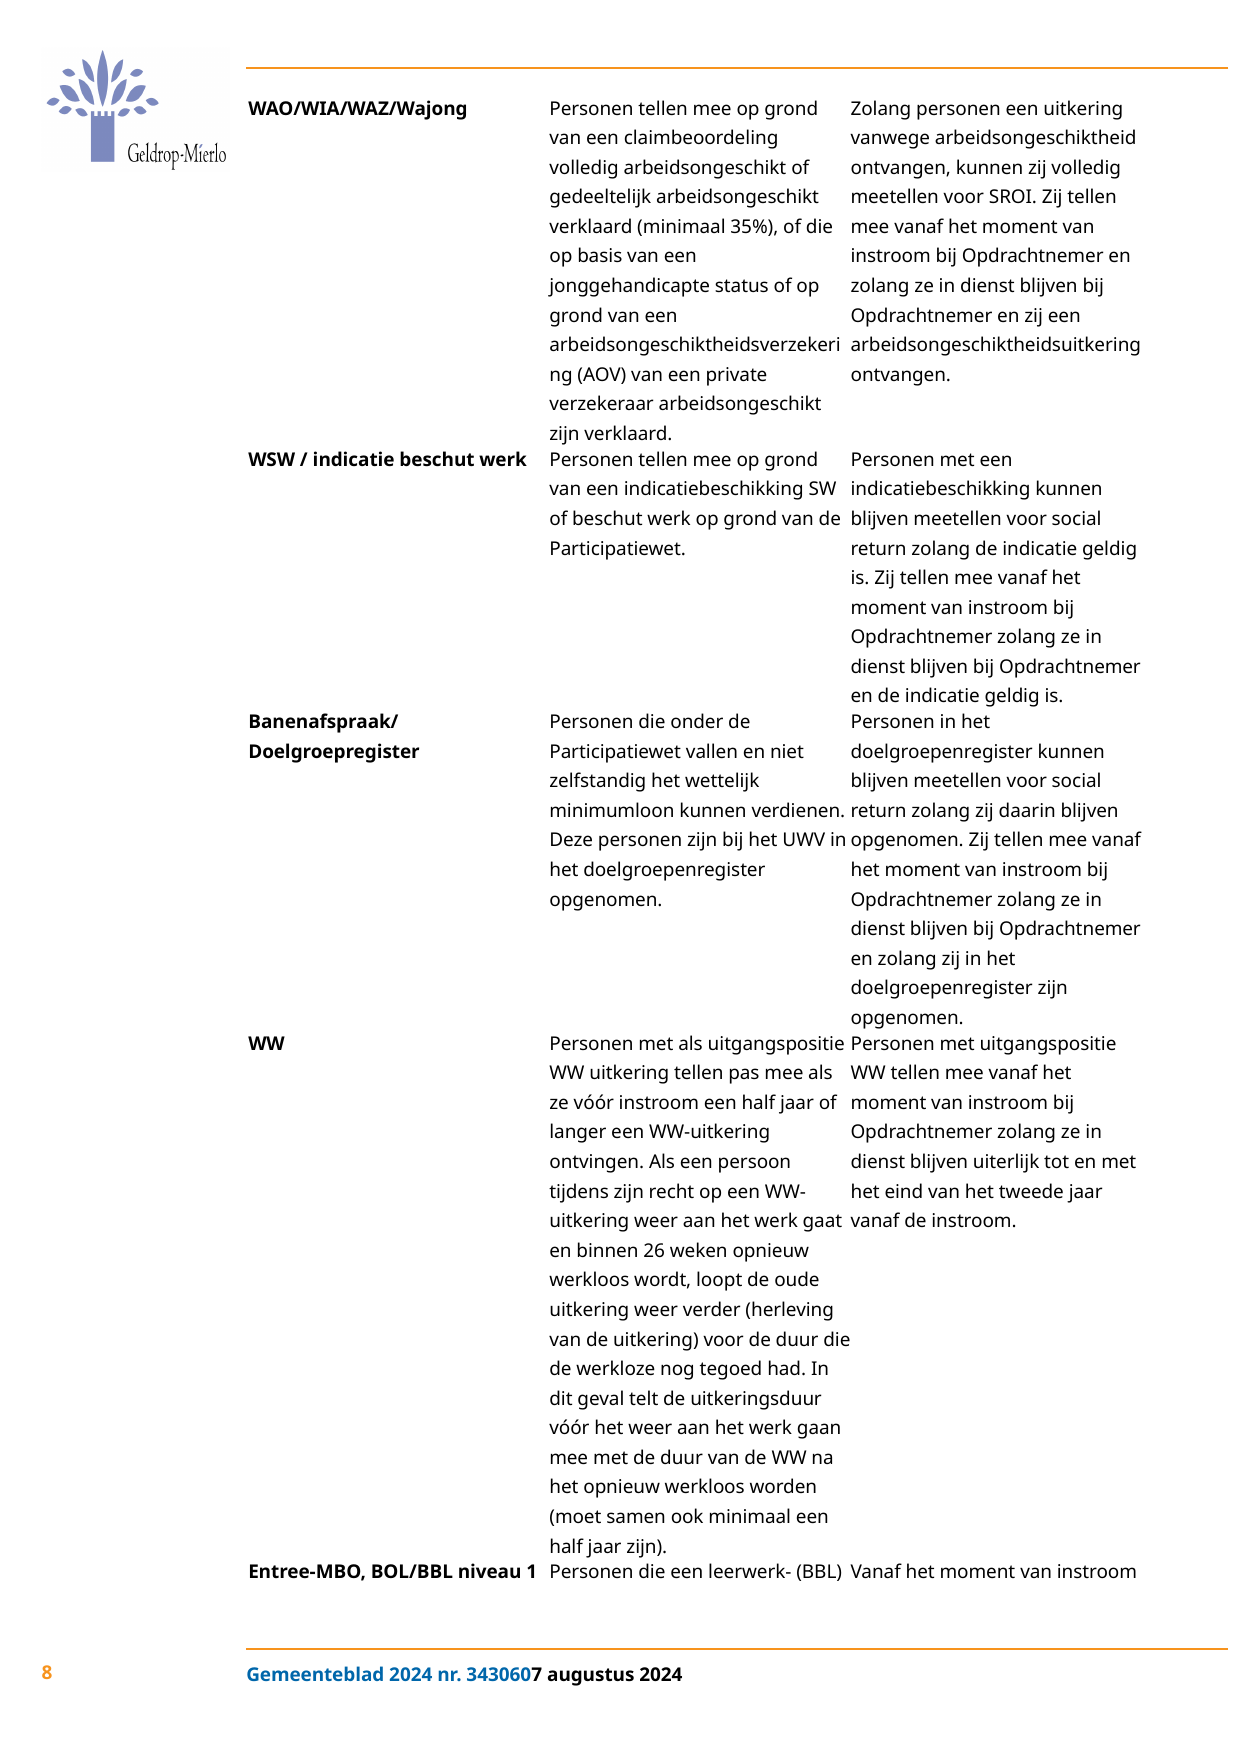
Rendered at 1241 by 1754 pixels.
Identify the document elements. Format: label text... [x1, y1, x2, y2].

table_cell WAO/WIA/WAZ/Wajong [248, 95, 549, 446]
table_cell Personen tellen mee op grond van een claimbeoordeling volledig arbeidsongeschikt of gedeeltelijk arbeidsongeschikt verklaard (minimaal 35%), of die op basis van een jonggehandicapte status of op grond van een arbeidsongeschiktheidsverzekering (AOV) van een private verzekeraar arbeidsongeschikt zijn verklaard. [549, 95, 850, 446]
table_cell WSW / indicatie beschut werk [248, 446, 549, 708]
table_cell Personen met een indicatiebeschikking kunnen blijven meetellen voor social return zolang de indicatie geldig is. Zij tellen mee vanaf het moment van instroom bij Opdrachtnemer zolang ze in dienst blijven bij Opdrachtnemer en de indicatie geldig is. [850, 446, 1152, 708]
table_cell Personen die onder de Participatiewet vallen en niet zelfstandig het wettelijk minimumloon kunnen verdienen. Deze personen zijn bij het UWV in het doelgroepenregister opgenomen. [549, 708, 850, 1030]
table_cell Personen die een leerwerk- (BBL) [549, 1559, 850, 1584]
table_cell Vanaf het moment van instroom [850, 1559, 1152, 1584]
picture [41, 47, 231, 172]
table_cell Personen met als uitgangspositie WW uitkering tellen pas mee als ze vóór instroom een half jaar of langer een WW-uitkering ontvingen. Als een persoon tijdens zijn recht op een WW-uitkering weer aan het werk gaat en binnen 26 weken opnieuw werkloos wordt, loopt de oude uitkering weer verder (herleving van de uitkering) voor de duur die de werkloze nog tegoed had. In dit geval telt de uitkeringsduur vóór het weer aan het werk gaan mee met de duur van de WW na het opnieuw werkloos worden (moet samen ook minimaal een half jaar zijn). [549, 1030, 850, 1558]
table_cell Personen met uitgangspositie WW tellen mee vanaf het moment van instroom bij Opdrachtnemer zolang ze in dienst blijven uiterlijk tot en met het eind van het tweede jaar vanaf de instroom. [850, 1030, 1152, 1558]
table_cell Banenafspraak/ Doelgroepregister [248, 708, 549, 1030]
table_cell Zolang personen een uitkering vanwege arbeidsongeschiktheid ontvangen, kunnen zij volledig meetellen voor SROI. Zij tellen mee vanaf het moment van instroom bij Opdrachtnemer en zolang ze in dienst blijven bij Opdrachtnemer en zij een arbeidsongeschiktheidsuitkering ontvangen. [850, 95, 1152, 446]
table_cell Personen tellen mee op grond van een indicatiebeschikking SW of beschut werk op grond van de Participatiewet. [549, 446, 850, 708]
table_cell Entree-MBO, BOL/BBL niveau 1 [248, 1559, 549, 1584]
table_cell WW [248, 1030, 549, 1558]
table_cell Personen in het doelgroepenregister kunnen blijven meetellen voor social return zolang zij daarin blijven opgenomen. Zij tellen mee vanaf het moment van instroom bij Opdrachtnemer zolang ze in dienst blijven bij Opdrachtnemer en zolang zij in het doelgroepenregister zijn opgenomen. [850, 708, 1152, 1030]
